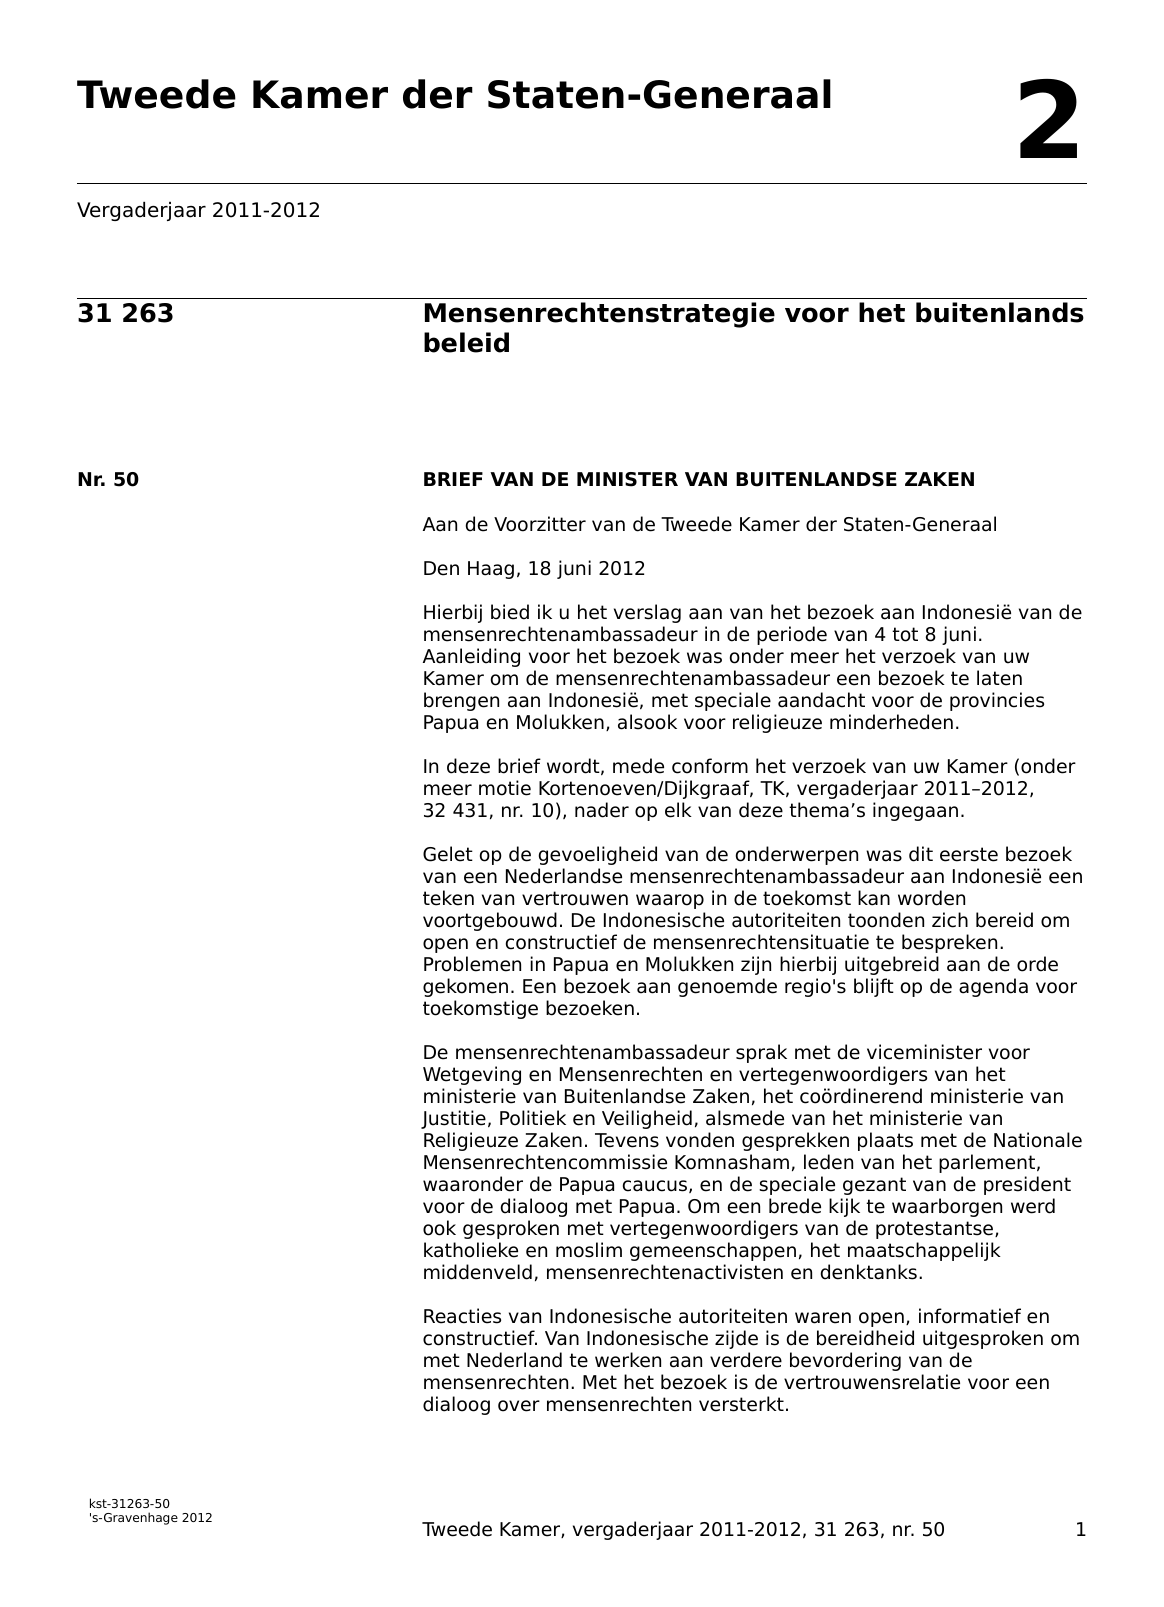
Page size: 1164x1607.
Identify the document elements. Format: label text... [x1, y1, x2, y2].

text De mensenrechtenambassadeur sprak met de viceminister voor Wetgeving en Mensenrechten en vertegenwoordigers van het ministerie van Buitenlandse Zaken, het coördinerend ministerie van Justitie, Politiek en Veiligheid, alsmede van het ministerie van Religieuze Zaken. Tevens vonden gesprekken plaats met de Nationale Mensenrechtencommissie Komnasham, leden van het parlement, waaronder de Papua caucus, en de speciale gezant van de president voor de dialoog met Papua. Om een brede kijk te waarborgen werd ook gesproken met vertegenwoordigers van de protestantse, katholieke en moslim gemeenschappen, het maatschappelijk middenveld, mensenrechtenactivisten en denktanks. [422, 1042, 1087, 1284]
text Hierbij bied ik u het verslag aan van het bezoek aan Indonesië van de mensenrechtenambassadeur in de periode van 4 tot 8 juni. Aanleiding voor het bezoek was onder meer het verzoek van uw Kamer om de mensenrechtenambassadeur een bezoek te laten brengen aan Indonesië, met speciale aandacht voor de provincies Papua en Molukken, alsook voor religieuze minderheden. [422, 602, 1087, 734]
text 's-Gravenhage 2012 [88, 1511, 323, 1525]
subtitle 31 263 Mensenrechtenstrategie voor het buitenlands beleid [77, 299, 1087, 358]
table_header 2 [886, 59, 1087, 183]
text Gelet op de gevoeligheid van de onderwerpen was dit eerste bezoek van een Nederlandse mensenrechtenambassadeur aan Indonesië een teken van vertrouwen waarop in de toekomst kan worden voortgebouwd. De Indonesische autoriteiten toonden zich bereid om open en constructief de mensenrechtensituatie te bespreken. Problemen in Papua en Molukken zijn hierbij uitgebreid aan de orde gekomen. Een bezoek aan genoemde regio's blijft op de agenda voor toekomstige bezoeken. [422, 844, 1087, 1020]
text kst-31263-50 [88, 1497, 323, 1511]
table_cell Vergaderjaar 2011-2012 [77, 184, 1087, 298]
table_header Tweede Kamer der Staten-Generaal [77, 59, 886, 183]
text Reacties van Indonesische autoriteiten waren open, informatief en constructief. Van Indonesische zijde is de bereidheid uitgesproken om met Nederland te werken aan verdere bevordering van de mensenrechten. Met het bezoek is de vertrouwensrelatie voor een dialoog over mensenrechten versterkt. [422, 1306, 1087, 1416]
text In deze brief wordt, mede conform het verzoek van uw Kamer (onder meer motie Kortenoeven/Dijkgraaf, TK, vergaderjaar 2011–2012, 32 431, nr. 10), nader op elk van deze thema’s ingegaan. [422, 756, 1087, 822]
subtitle Nr. 50 BRIEF VAN DE MINISTER VAN BUITENLANDSE ZAKEN [77, 469, 1087, 491]
text Aan de Voorzitter van de Tweede Kamer der Staten-Generaal [422, 513, 1087, 536]
text Den Haag, 18 juni 2012 [422, 558, 1087, 580]
